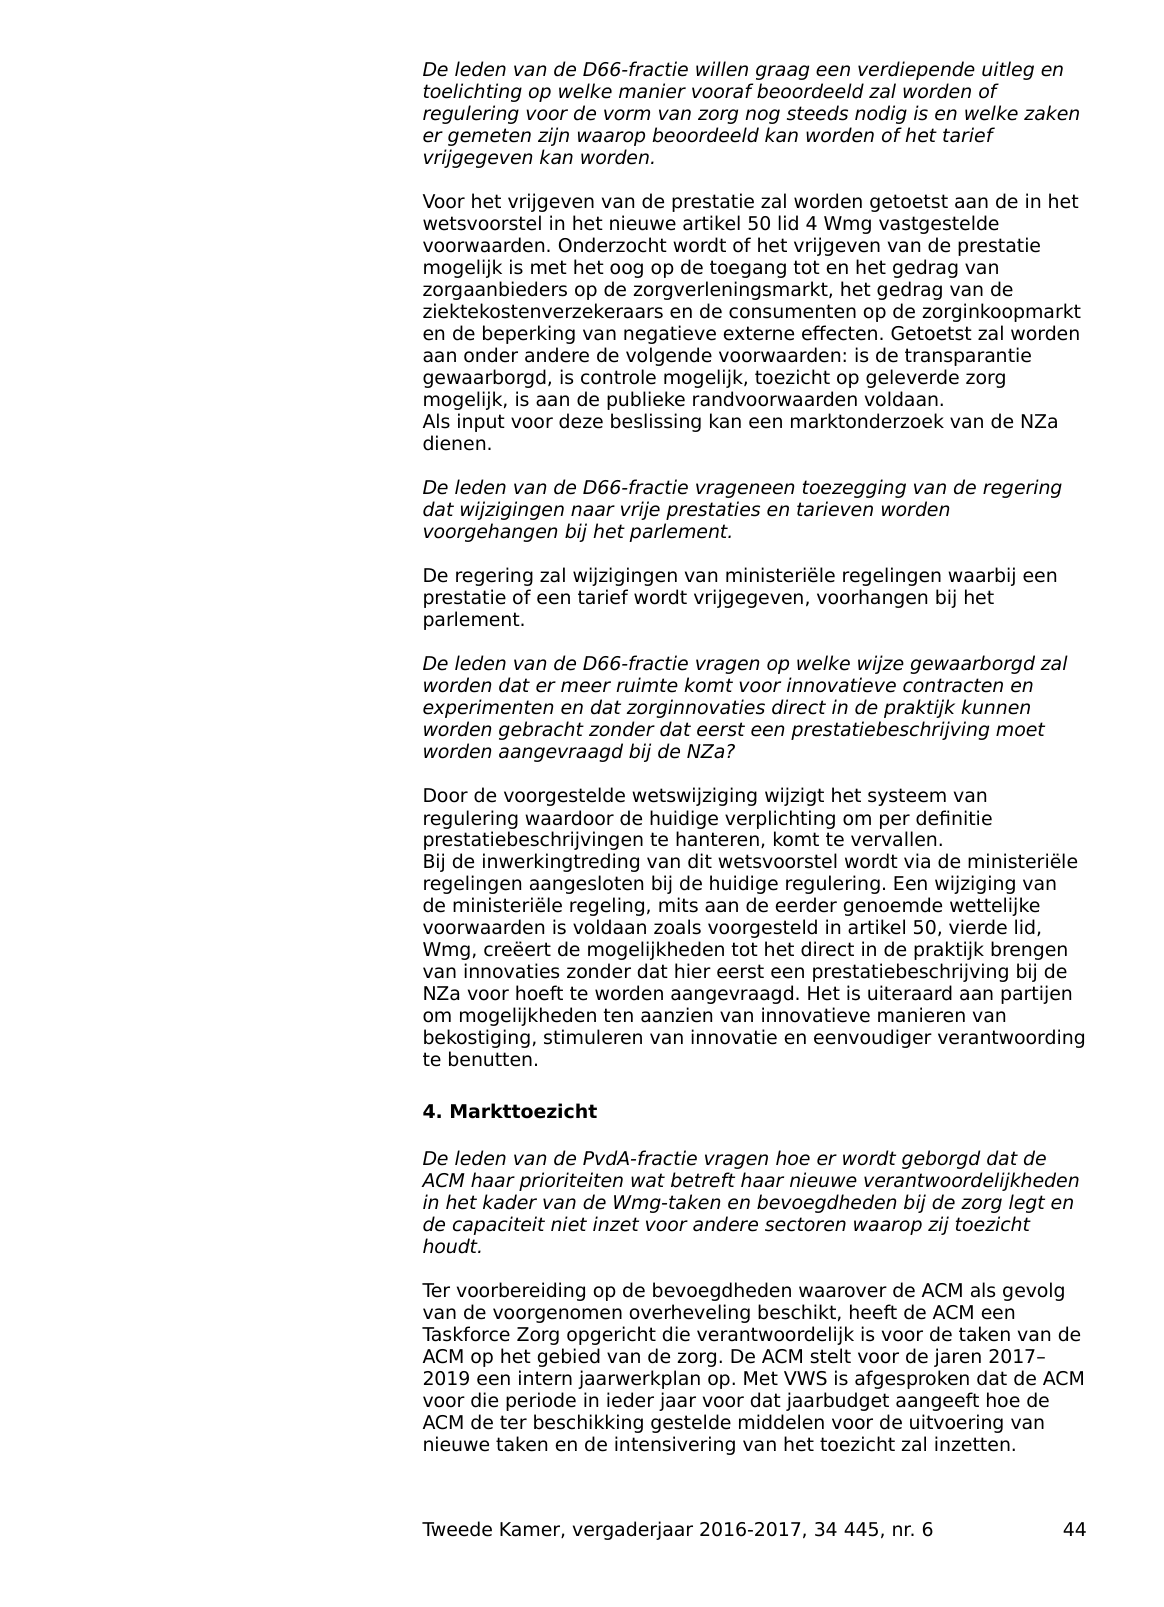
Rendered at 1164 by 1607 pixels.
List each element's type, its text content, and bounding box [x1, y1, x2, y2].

subtitle 4. Markttoezicht [422, 1101, 1087, 1123]
text De regering zal wijzigingen van ministeriële regelingen waarbij een prestatie of een tarief wordt vrijgegeven, voorhangen bij het parlement. [422, 565, 1087, 631]
text De leden van de D66-fractie vrageneen toezegging van de regering dat wijzigingen naar vrije prestaties en tarieven worden voorgehangen bij het parlement. [422, 477, 1087, 543]
text De leden van de D66-fractie willen graag een verdiepende uitleg en toelichting op welke manier vooraf beoordeeld zal worden of regulering voor de vorm van zorg nog steeds nodig is en welke zaken er gemeten zijn waarop beoordeeld kan worden of het tarief vrijgegeven kan worden. [422, 59, 1087, 169]
text Ter voorbereiding op de bevoegdheden waarover de ACM als gevolg van de voorgenomen overheveling beschikt, heeft de ACM een Taskforce Zorg opgericht die verantwoordelijk is voor de taken van de ACM op het gebied van de zorg. De ACM stelt voor de jaren 2017–2019 een intern jaarwerkplan op. Met VWS is afgesproken dat de ACM voor die periode in ieder jaar voor dat jaarbudget aangeeft hoe de ACM de ter beschikking gestelde middelen voor de uitvoering van nieuwe taken en de intensivering van het toezicht zal inzetten. [422, 1280, 1087, 1456]
text Voor het vrijgeven van de prestatie zal worden getoetst aan de in het wetsvoorstel in het nieuwe artikel 50 lid 4 Wmg vastgestelde voorwaarden. Onderzocht wordt of het vrijgeven van de prestatie mogelijk is met het oog op de toegang tot en het gedrag van zorgaanbieders op de zorgverleningsmarkt, het gedrag van de ziektekostenverzekeraars en de consumenten op de zorginkoopmarkt en de beperking van negatieve externe effecten. Getoetst zal worden aan onder andere de volgende voorwaarden: is de transparantie gewaarborgd, is controle mogelijk, toezicht op geleverde zorg mogelijk, is aan de publieke randvoorwaarden voldaan. [422, 191, 1087, 411]
text Als input voor deze beslissing kan een marktonderzoek van de NZa dienen. [422, 411, 1087, 455]
text De leden van de PvdA-fractie vragen hoe er wordt geborgd dat de ACM haar prioriteiten wat betreft haar nieuwe verantwoordelijkheden in het kader van de Wmg-taken en bevoegdheden bij de zorg legt en de capaciteit niet inzet voor andere sectoren waarop zij toezicht houdt. [422, 1148, 1087, 1258]
text Door de voorgestelde wetswijziging wijzigt het systeem van regulering waardoor de huidige verplichting om per definitie prestatiebeschrijvingen te hanteren, komt te vervallen. [422, 785, 1087, 851]
text Bij de inwerkingtreding van dit wetsvoorstel wordt via de ministeriële regelingen aangesloten bij de huidige regulering. Een wijziging van de ministeriële regeling, mits aan de eerder genoemde wettelijke voorwaarden is voldaan zoals voorgesteld in artikel 50, vierde lid, Wmg, creëert de mogelijkheden tot het direct in de praktijk brengen van innovaties zonder dat hier eerst een prestatiebeschrijving bij de NZa voor hoeft te worden aangevraagd. Het is uiteraard aan partijen om mogelijkheden ten aanzien van innovatieve manieren van bekostiging, stimuleren van innovatie en eenvoudiger verantwoording te benutten. [422, 851, 1087, 1071]
text De leden van de D66-fractie vragen op welke wijze gewaarborgd zal worden dat er meer ruimte komt voor innovatieve contracten en experimenten en dat zorginnovaties direct in de praktijk kunnen worden gebracht zonder dat eerst een prestatiebeschrijving moet worden aangevraagd bij de NZa? [422, 653, 1087, 763]
